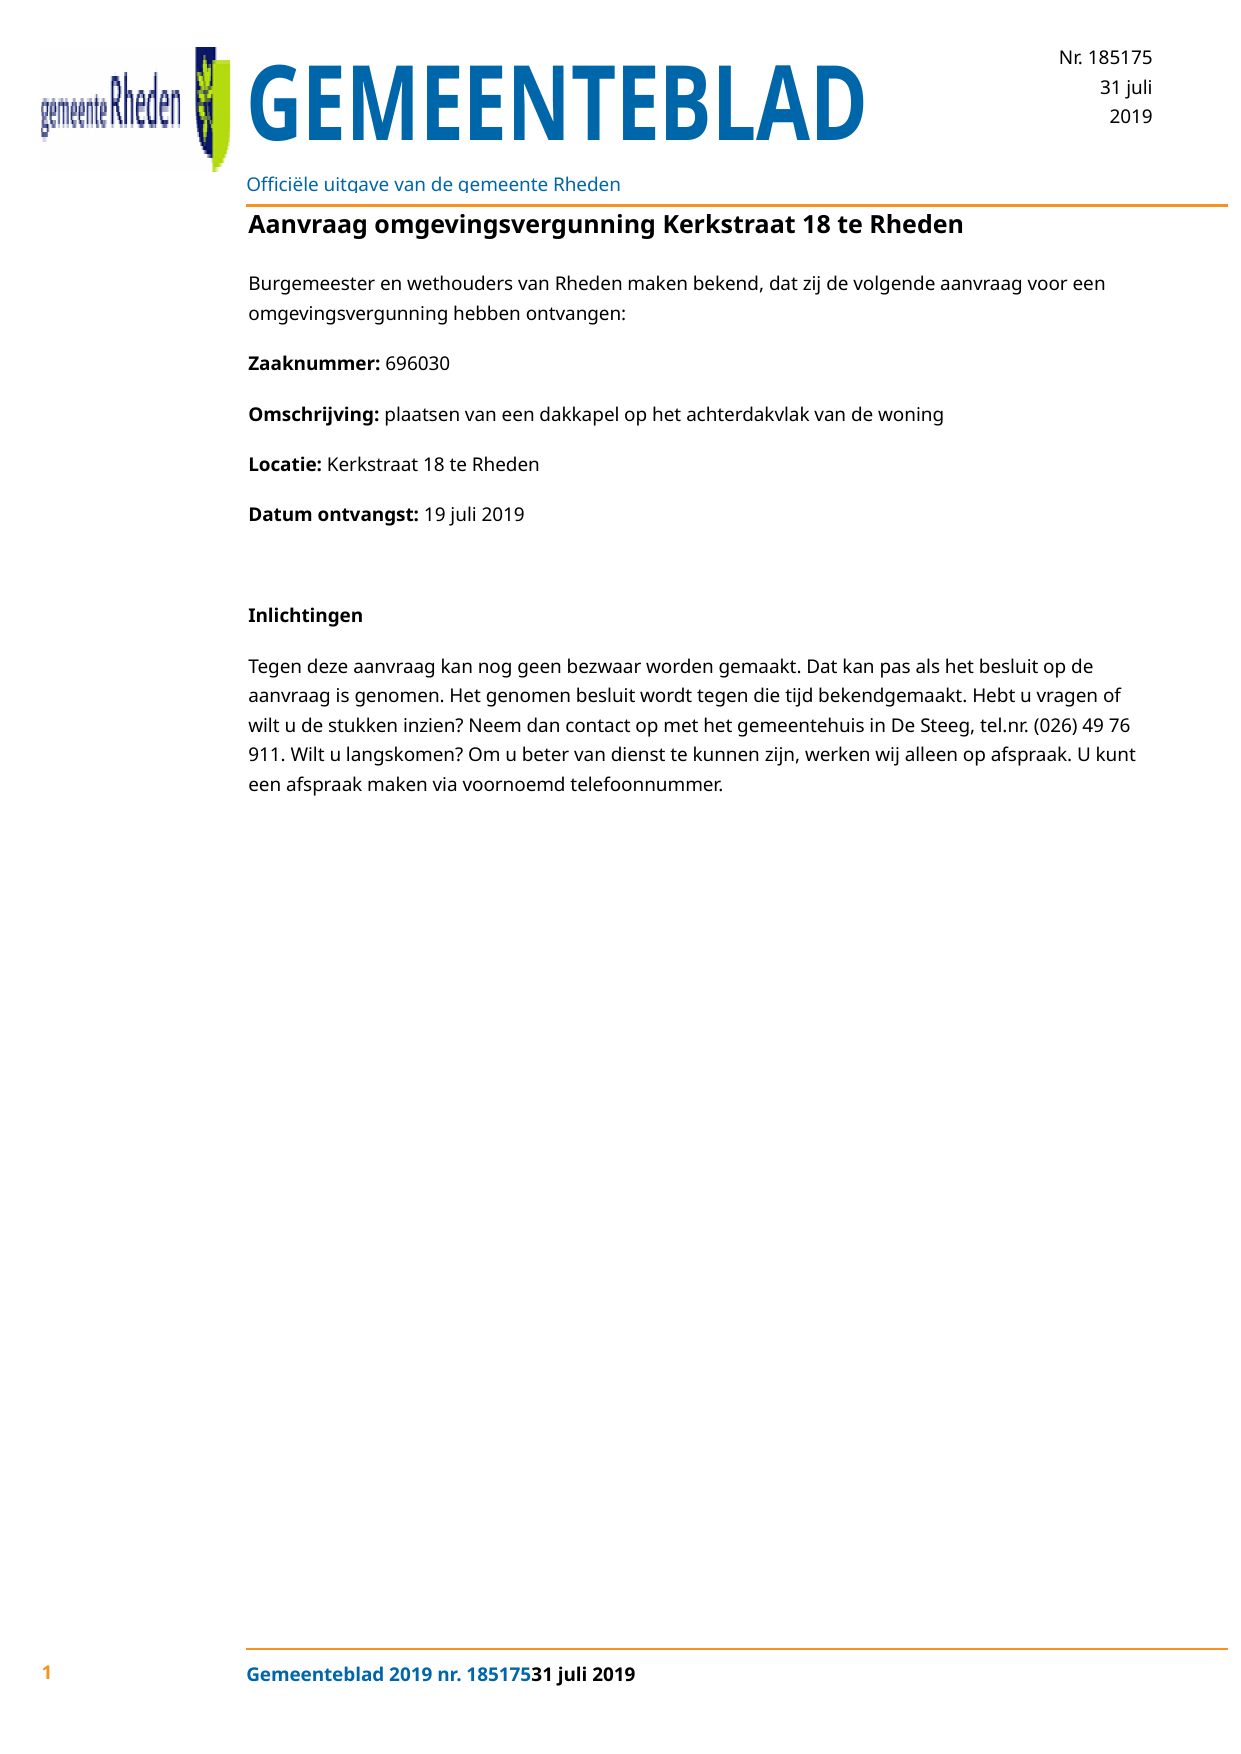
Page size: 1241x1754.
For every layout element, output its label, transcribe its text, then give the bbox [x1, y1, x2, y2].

text Tegen deze aanvraag kan nog geen bezwaar worden gemaakt. Dat kan pas als het besluit op de aanvraag is genomen. Het genomen besluit wordt tegen die tijd bekendgemaakt. Hebt u vragen of wilt u de stukken inzien? Neem dan contact op met het gemeentehuis in De Steeg, tel.nr. (026) 49 76 911. Wilt u langskomen? Om u beter van dienst te kunnen zijn, werken wij alleen op afspraak. U kunt een afspraak maken via voornoemd telefoonnummer. [248, 653, 1152, 797]
text Datum ontvangst: 19 juli 2019 [248, 502, 1152, 527]
text Omschrijving: plaatsen van een dakkapel op het achterdakvlak van de woning [248, 401, 1152, 426]
text Aanvraag omgevingsvergunning Kerkstraat 18 te Rheden [248, 207, 1152, 241]
picture [41, 47, 231, 172]
text Burgemeester en wethouders van Rheden maken bekend, dat zij de volgende aanvraag voor een omgevingsvergunning hebben ontvangen: [248, 270, 1152, 326]
text Inlichtingen [248, 602, 1152, 628]
text Locatie: Kerkstraat 18 te Rheden [248, 451, 1152, 477]
text Zaaknummer: 696030 [248, 350, 1152, 376]
